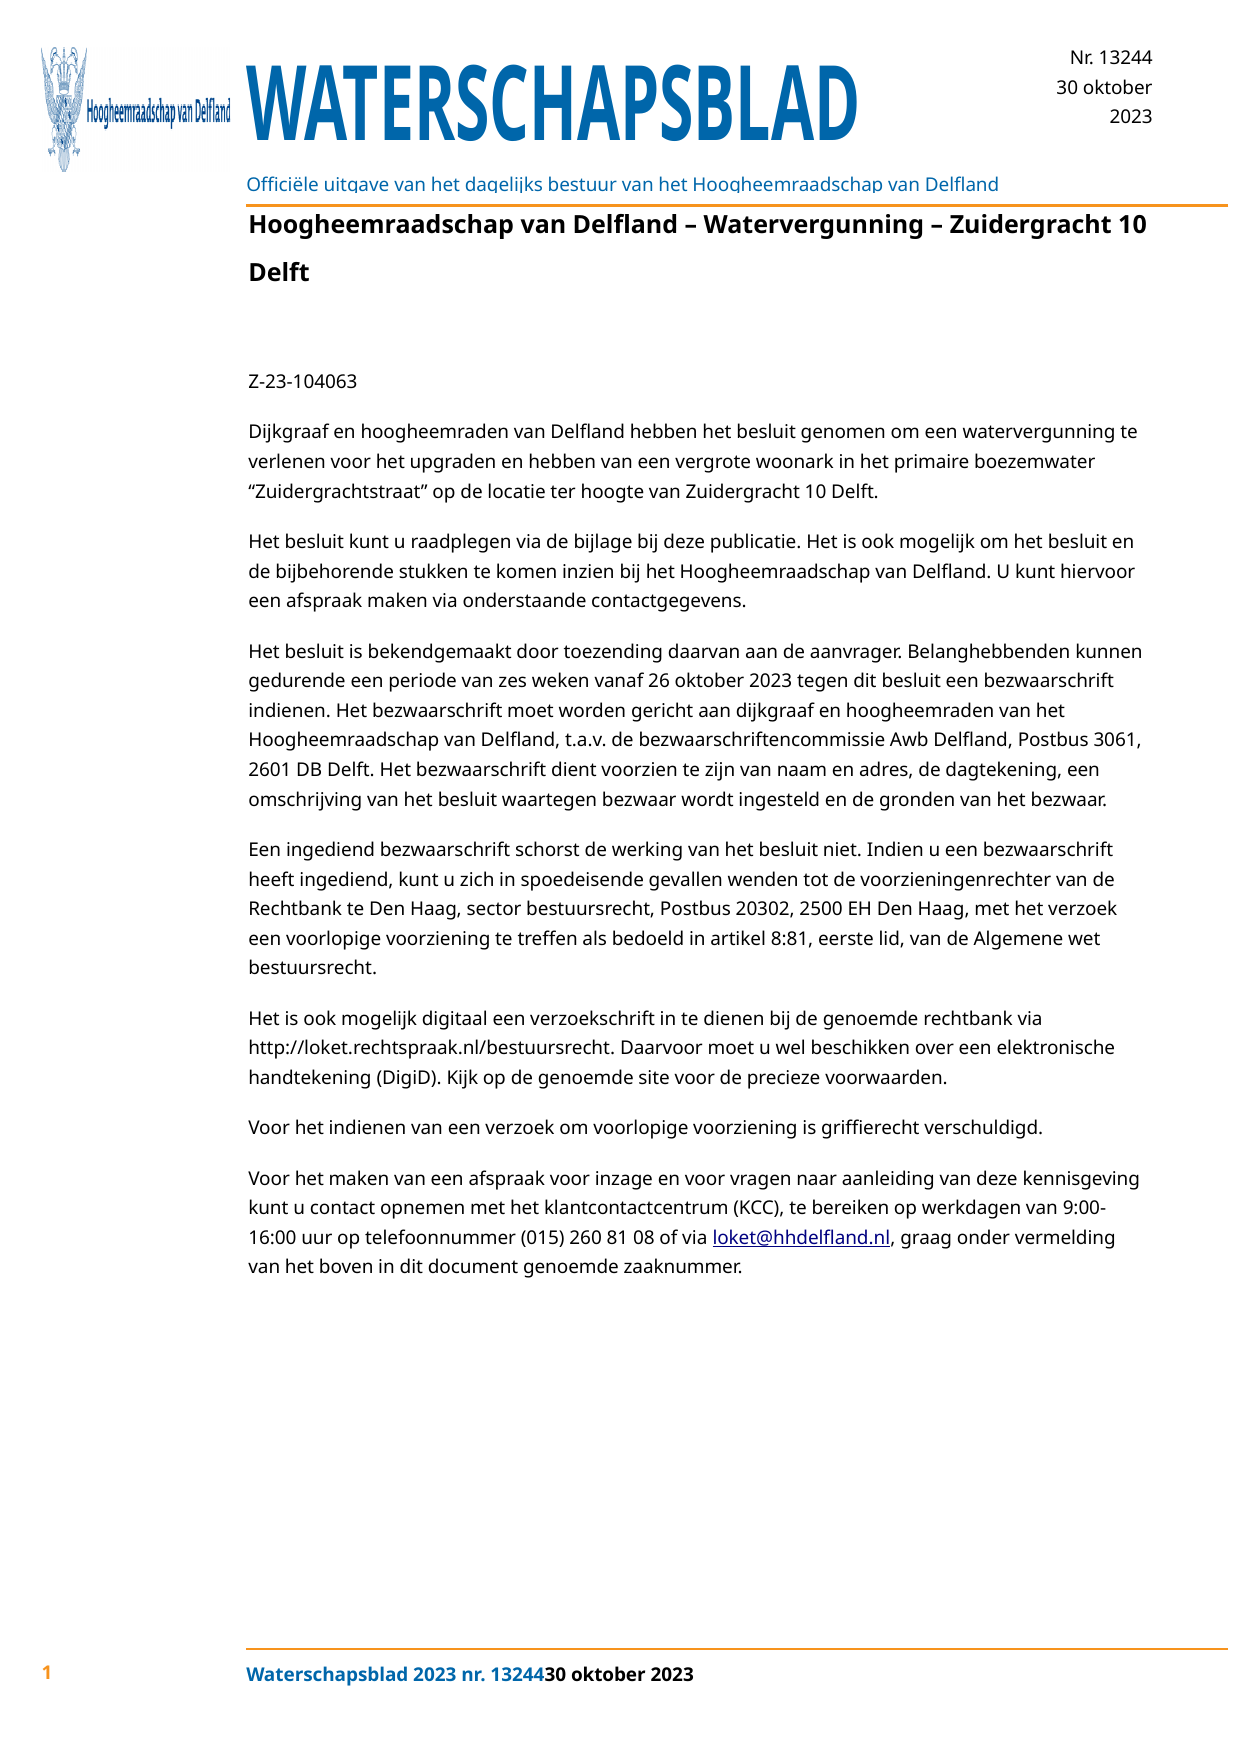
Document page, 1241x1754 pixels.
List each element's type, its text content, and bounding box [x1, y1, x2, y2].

text Het besluit kunt u raadplegen via de bijlage bij deze publicatie. Het is ook mogelijk om het besluit en de bijbehorende stukken te komen inzien bij het Hoogheemraadschap van Delfland. U kunt hiervoor een afspraak maken via onderstaande contactgegevens. [248, 528, 1152, 613]
picture [41, 47, 231, 172]
text Het besluit is bekendgemaakt door toezending daarvan aan de aanvrager. Belanghebbenden kunnen gedurende een periode van zes weken vanaf 26 oktober 2023 tegen dit besluit een bezwaarschrift indienen. Het bezwaarschrift moet worden gericht aan dijkgraaf en hoogheemraden van het Hoogheemraadschap van Delfland, t.a.v. de bezwaarschriftencommissie Awb Delfland, Postbus 3061, 2601 DB Delft. Het bezwaarschrift dient voorzien te zijn van naam en adres, de dagtekening, een omschrijving van het besluit waartegen bezwaar wordt ingesteld en de gronden van het bezwaar. [248, 638, 1152, 812]
text Voor het indienen van een verzoek om voorlopige voorziening is griffierecht verschuldigd. [248, 1114, 1152, 1140]
text Voor het maken van een afspraak voor inzage en voor vragen naar aanleiding van deze kennisgeving kunt u contact opnemen met het klantcontactcentrum (KCC), te bereiken op werkdagen van 9:00-16:00 uur op telefoonnummer (015) 260 81 08 of via loket@hhdelfland.nl, graag onder vermelding van het boven in dit document genoemde zaaknummer. [248, 1165, 1152, 1279]
text Een ingediend bezwaarschrift schorst de werking van het besluit niet. Indien u een bezwaarschrift heeft ingediend, kunt u zich in spoedeisende gevallen wenden tot de voorzieningenrechter van de Rechtbank te Den Haag, sector bestuursrecht, Postbus 20302, 2500 EH Den Haag, met het verzoek een voorlopige voorziening te treffen als bedoeld in artikel 8:81, eerste lid, van de Algemene wet bestuursrecht. [248, 836, 1152, 980]
text Z-23-104063 [248, 368, 1152, 394]
text Het is ook mogelijk digitaal een verzoekschrift in te dienen bij de genoemde rechtbank via http://loket.rechtspraak.nl/bestuursrecht. Daarvoor moet u wel beschikken over een elektronische handtekening (DigiD). Kijk op de genoemde site voor de precieze voorwaarden. [248, 1005, 1152, 1090]
text Hoogheemraadschap van Delfland – Watervergunning – Zuidergracht 10 Delft [248, 207, 1152, 288]
text Dijkgraaf en hoogheemraden van Delfland hebben het besluit genomen om een watervergunning te verlenen voor het upgraden en hebben van een vergrote woonark in het primaire boezemwater “Zuidergrachtstraat” op de locatie ter hoogte van Zuidergracht 10 Delft. [248, 419, 1152, 504]
